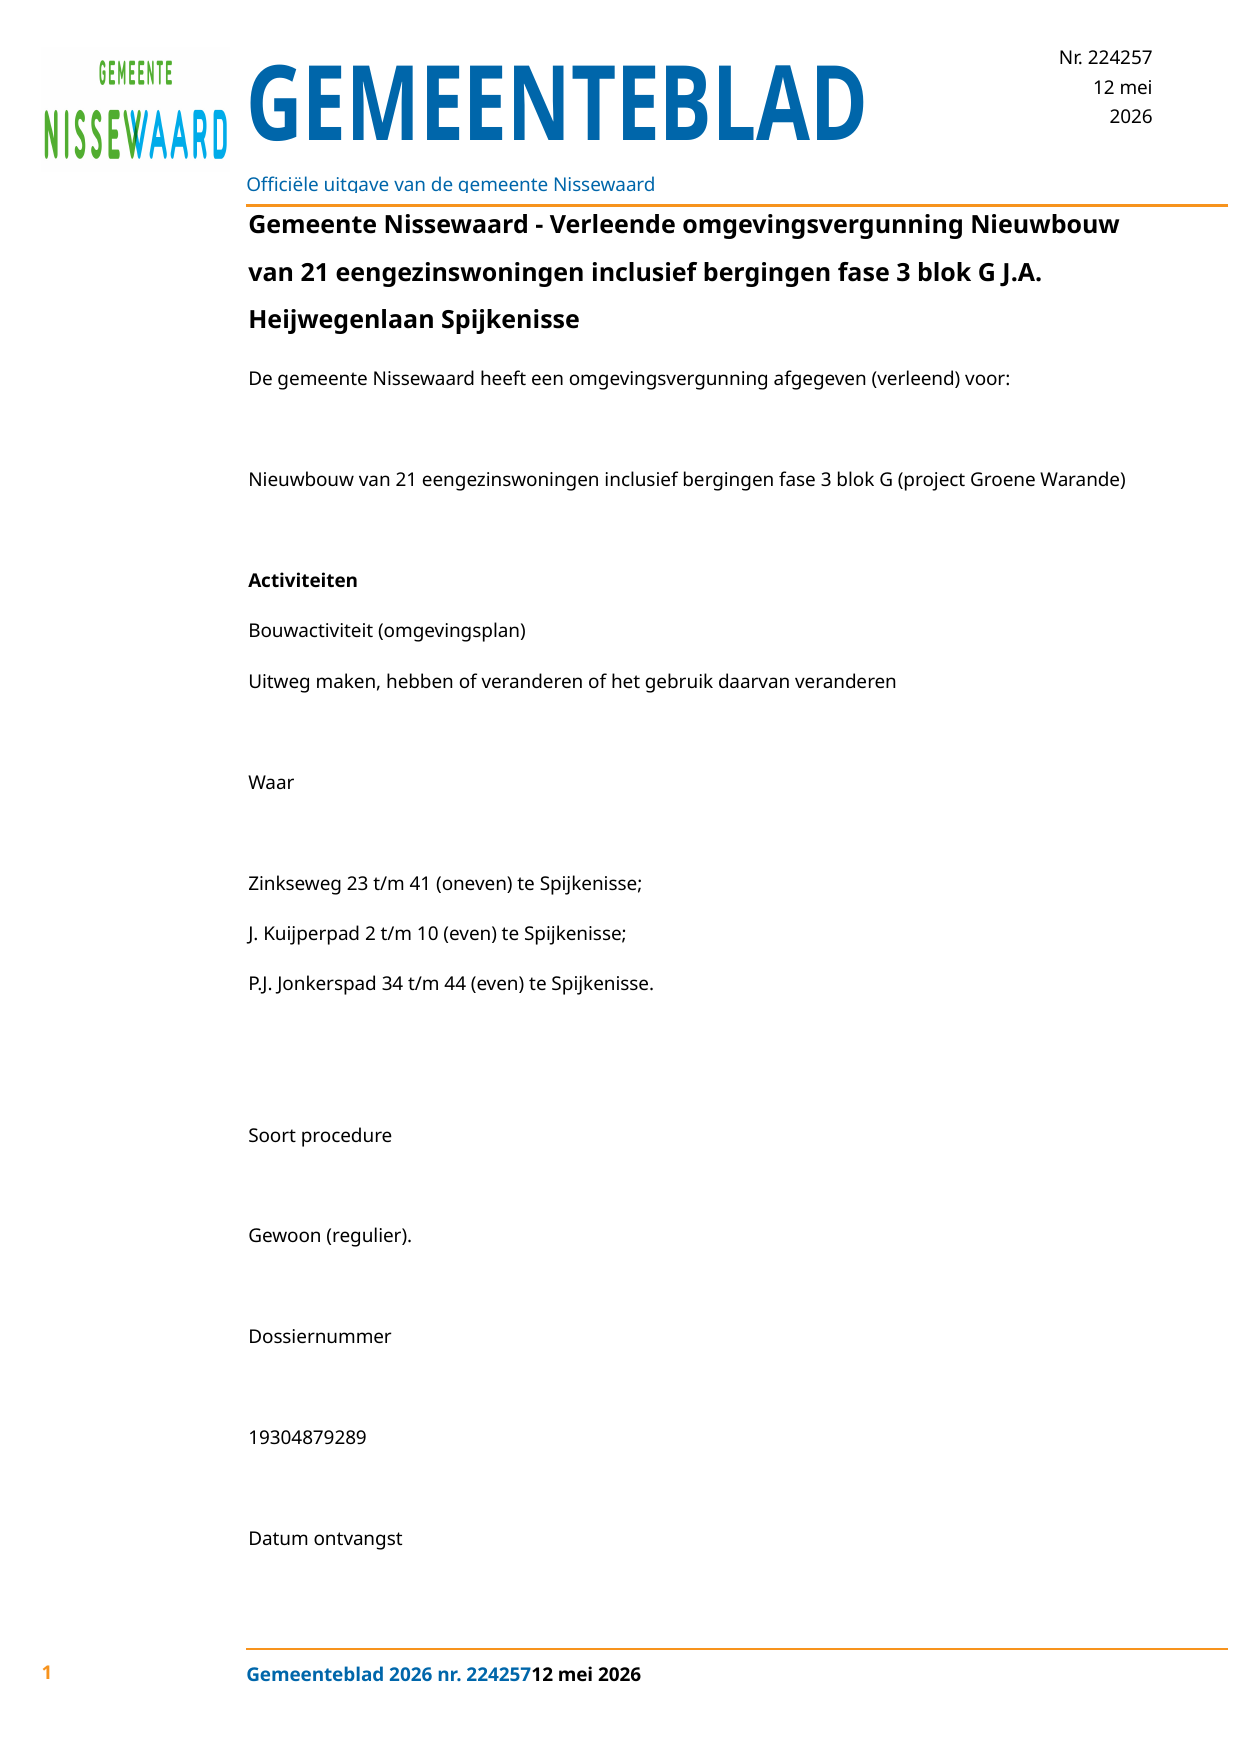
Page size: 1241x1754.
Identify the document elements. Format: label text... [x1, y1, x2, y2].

text Dossiernummer [248, 1323, 1152, 1349]
text Zinkseweg 23 t/m 41 (oneven) te Spijkenisse; [248, 870, 1152, 895]
text 19304879289 [248, 1424, 1152, 1450]
text Soort procedure [248, 1122, 1152, 1147]
picture [41, 47, 231, 172]
text Bouwactiviteit (omgevingsplan) [248, 618, 1152, 643]
text J. Kuijperpad 2 t/m 10 (even) te Spijkenisse; [248, 920, 1152, 946]
text Activiteiten [248, 567, 1152, 593]
text Uitweg maken, hebben of veranderen of het gebruik daarvan veranderen [248, 668, 1152, 694]
text Waar [248, 769, 1152, 794]
text Gemeente Nissewaard - Verleende omgevingsvergunning Nieuwbouw van 21 eengezinswoningen inclusief bergingen fase 3 blok G J.A. Heijwegenlaan Spijkenisse [248, 207, 1152, 336]
text P.J. Jonkerspad 34 t/m 44 (even) te Spijkenisse. [248, 971, 1152, 996]
text De gemeente Nissewaard heeft een omgevingsvergunning afgegeven (verleend) voor: [248, 366, 1152, 391]
text Datum ontvangst [248, 1525, 1152, 1551]
text Gewoon (regulier). [248, 1223, 1152, 1248]
text Nieuwbouw van 21 eengezinswoningen inclusief bergingen fase 3 blok G (project Groene Warande) [248, 466, 1152, 492]
